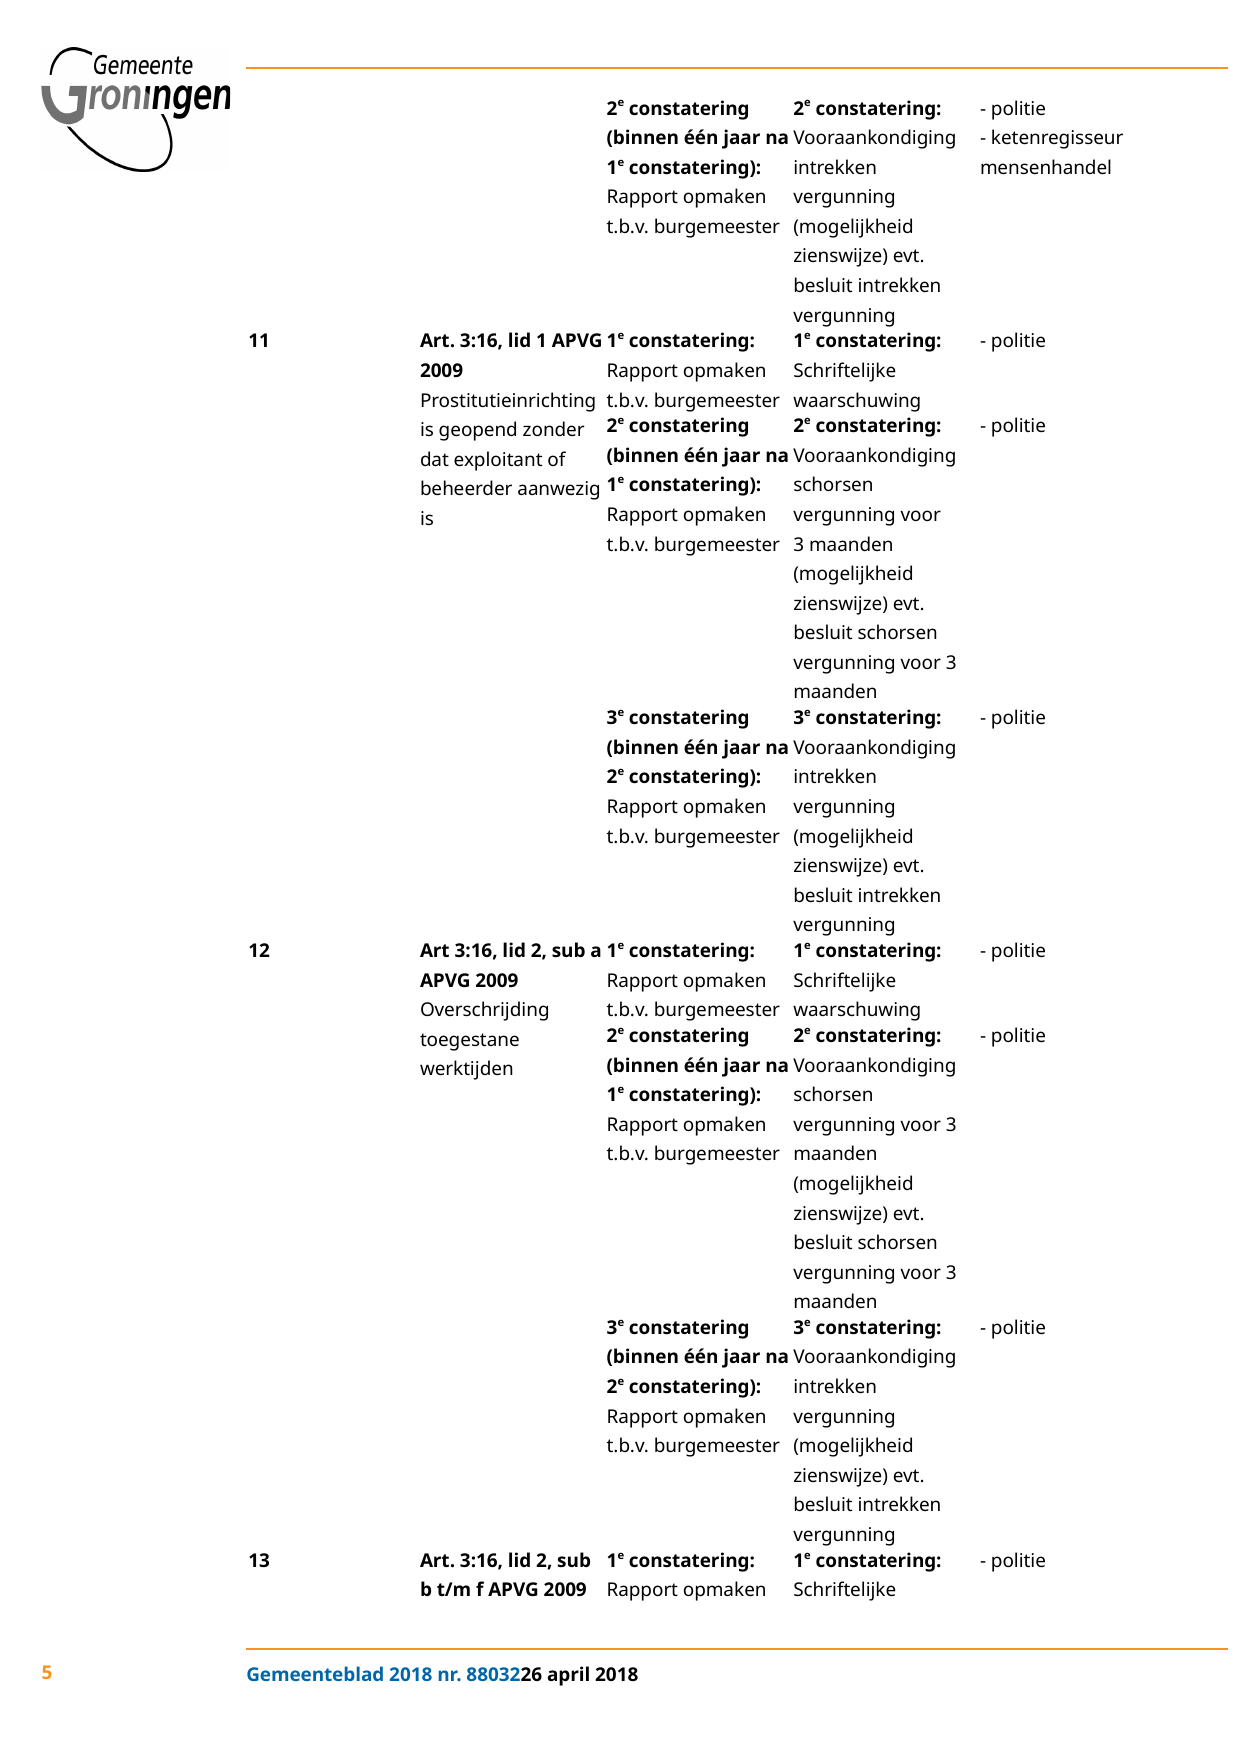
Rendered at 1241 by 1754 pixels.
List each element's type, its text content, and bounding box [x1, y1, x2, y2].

table_cell - politie [980, 413, 1152, 704]
table_cell 1e constatering: Rapport opmaken t.b.v. burgemeester [606, 328, 793, 412]
table_cell 2e constatering: Vooraankondiging intrekken vergunning (mogelijkheid zienswijze) evt. besluit intrekken vergunning [793, 95, 980, 328]
table_cell 3e constatering (binnen één jaar na 2e constatering): Rapport opmaken t.b.v. burgemeester [606, 705, 793, 937]
table_cell 11 [248, 328, 420, 937]
table_cell 3e constatering: Vooraankondiging intrekken vergunning (mogelijkheid zienswijze) evt. besluit intrekken vergunning [793, 1314, 980, 1547]
table_cell 2e constatering: Vooraankondiging schorsen vergunning voor 3 maanden (mogelijkheid zienswijze) evt. besluit schorsen vergunning voor 3 maanden [793, 413, 980, 704]
table_cell - politie [980, 1022, 1152, 1314]
table_cell 1e constatering: Rapport opmaken t.b.v. burgemeester [606, 937, 793, 1022]
table_cell [248, 95, 420, 328]
table_cell 1e constatering: Schriftelijke waarschuwing [793, 937, 980, 1022]
table_cell 1e constatering: Schriftelijke waarschuwing [793, 328, 980, 412]
table_cell 2e constatering (binnen één jaar na 1e constatering): Rapport opmaken t.b.v. burgemeester [606, 1022, 793, 1314]
picture [41, 47, 231, 172]
table_cell - politie [980, 937, 1152, 1022]
table_cell 12 [248, 937, 420, 1547]
table_cell - politie [980, 1314, 1152, 1547]
table_cell 13 [248, 1547, 420, 1602]
table_cell - politie [980, 1547, 1152, 1602]
table_cell 2e constatering (binnen één jaar na 1e constatering): Rapport opmaken t.b.v. burgemeester [606, 413, 793, 704]
table_cell [420, 95, 606, 328]
table_cell 3e constatering (binnen één jaar na 2e constatering): Rapport opmaken t.b.v. burgemeester [606, 1314, 793, 1547]
table_cell - politie [980, 705, 1152, 937]
table_cell 2e constatering: Vooraankondiging schorsen vergunning voor 3 maanden (mogelijkheid zienswijze) evt. besluit schorsen vergunning voor 3 maanden [793, 1022, 980, 1314]
table_cell Art. 3:16, lid 2, sub b t/m f APVG 2009 [420, 1547, 606, 1602]
table_cell 1e constatering: Rapport opmaken [606, 1547, 793, 1602]
table_cell 3e constatering: Vooraankondiging intrekken vergunning (mogelijkheid zienswijze) evt. besluit intrekken vergunning [793, 705, 980, 937]
table_cell 2e constatering (binnen één jaar na 1e constatering): Rapport opmaken t.b.v. burgemeester [606, 95, 793, 328]
table_cell Art 3:16, lid 2, sub a APVG 2009 Overschrijding toegestane werktijden [420, 937, 606, 1547]
table_cell - politie [980, 328, 1152, 412]
table_cell 1e constatering: Schriftelijke [793, 1547, 980, 1602]
table_cell Art. 3:16, lid 1 APVG 2009 Prostitutieinrichting is geopend zonder dat exploitant of beheerder aanwezig is [420, 328, 606, 937]
table_cell - politie - ketenregisseur mensenhandel [980, 95, 1152, 328]
